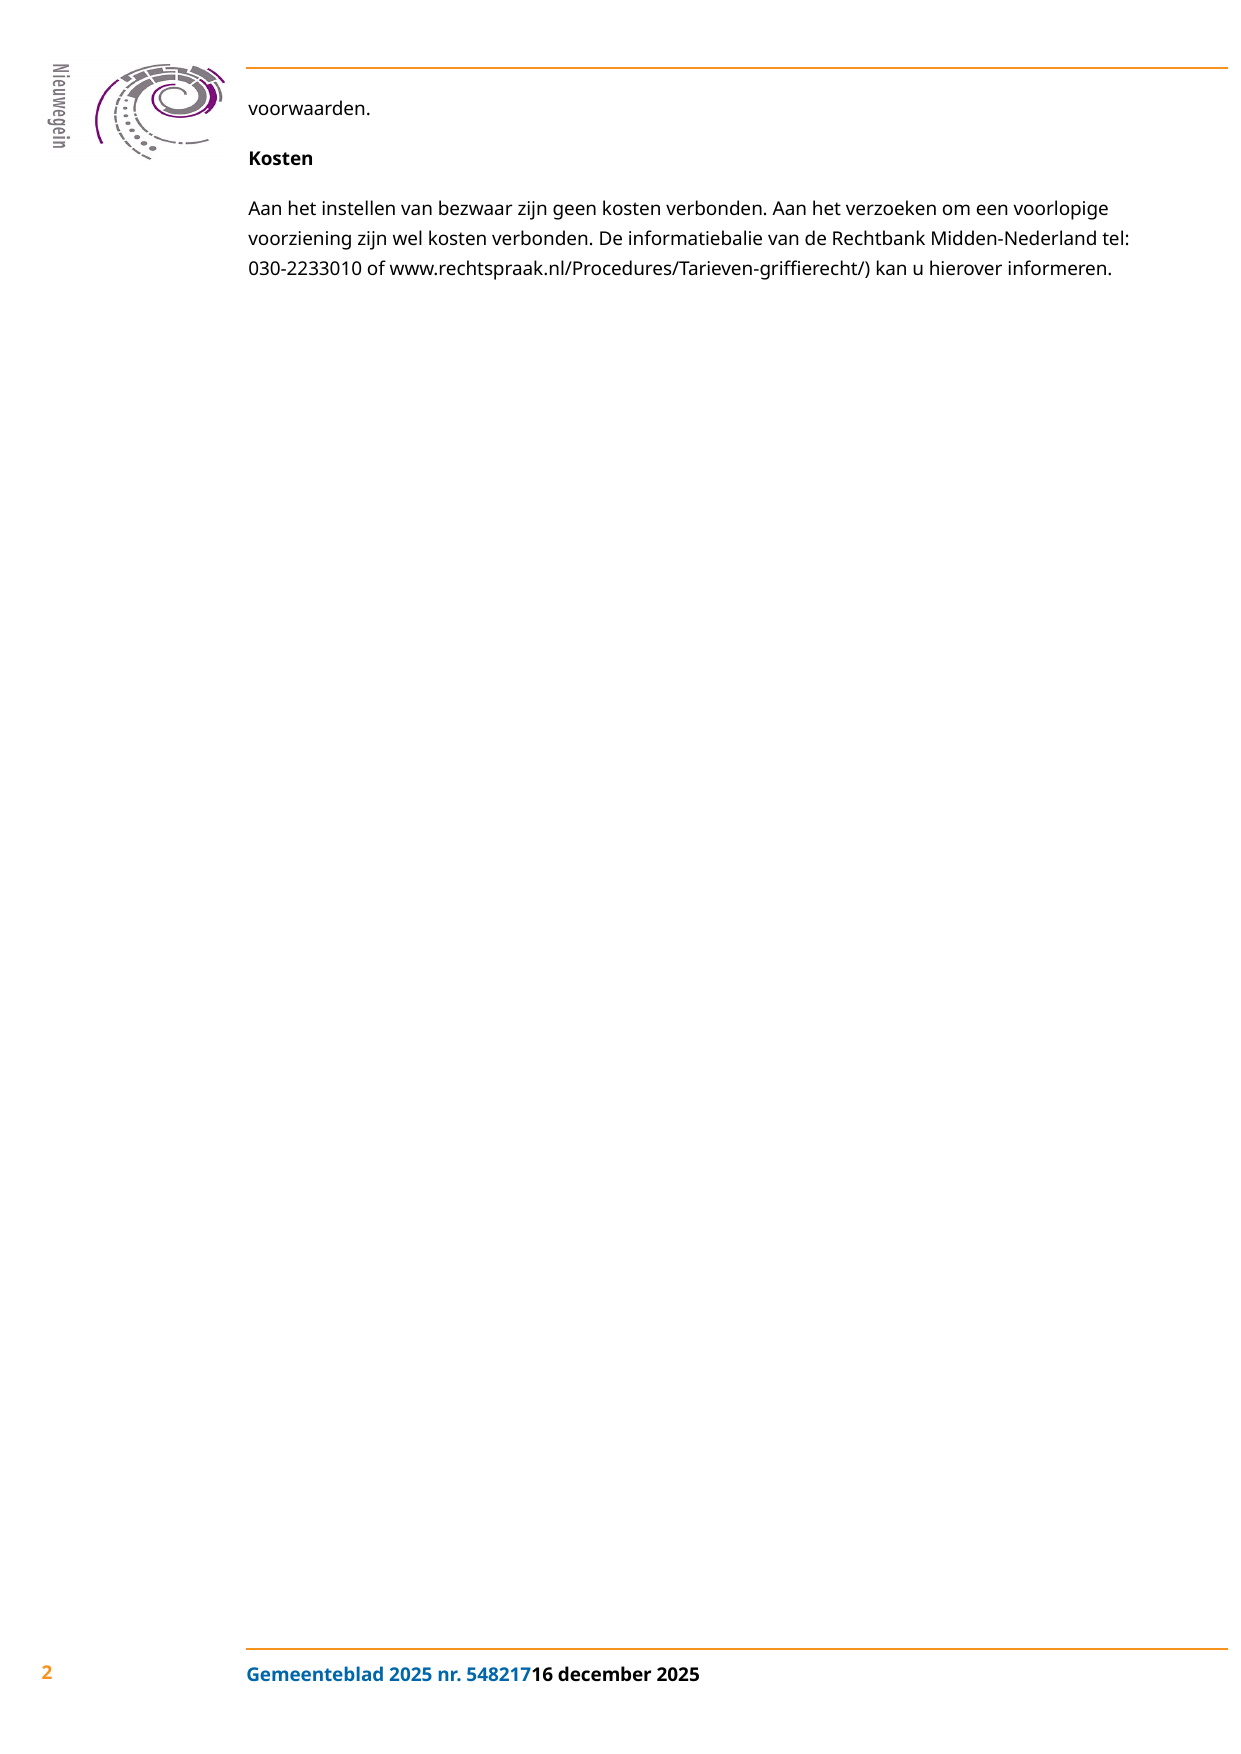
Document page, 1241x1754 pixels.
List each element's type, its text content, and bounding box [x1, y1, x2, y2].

text Kosten [248, 145, 1152, 171]
picture [41, 47, 231, 172]
text Aan het instellen van bezwaar zijn geen kosten verbonden. Aan het verzoeken om een voorlopige voorziening zijn wel kosten verbonden. De informatiebalie van de Rechtbank Midden-Nederland tel: 030-2233010 of www.rechtspraak.nl/Procedures/Tarieven-griffierecht/) kan u hierover informeren. [248, 196, 1152, 281]
text voorwaarden. [248, 95, 1152, 121]
